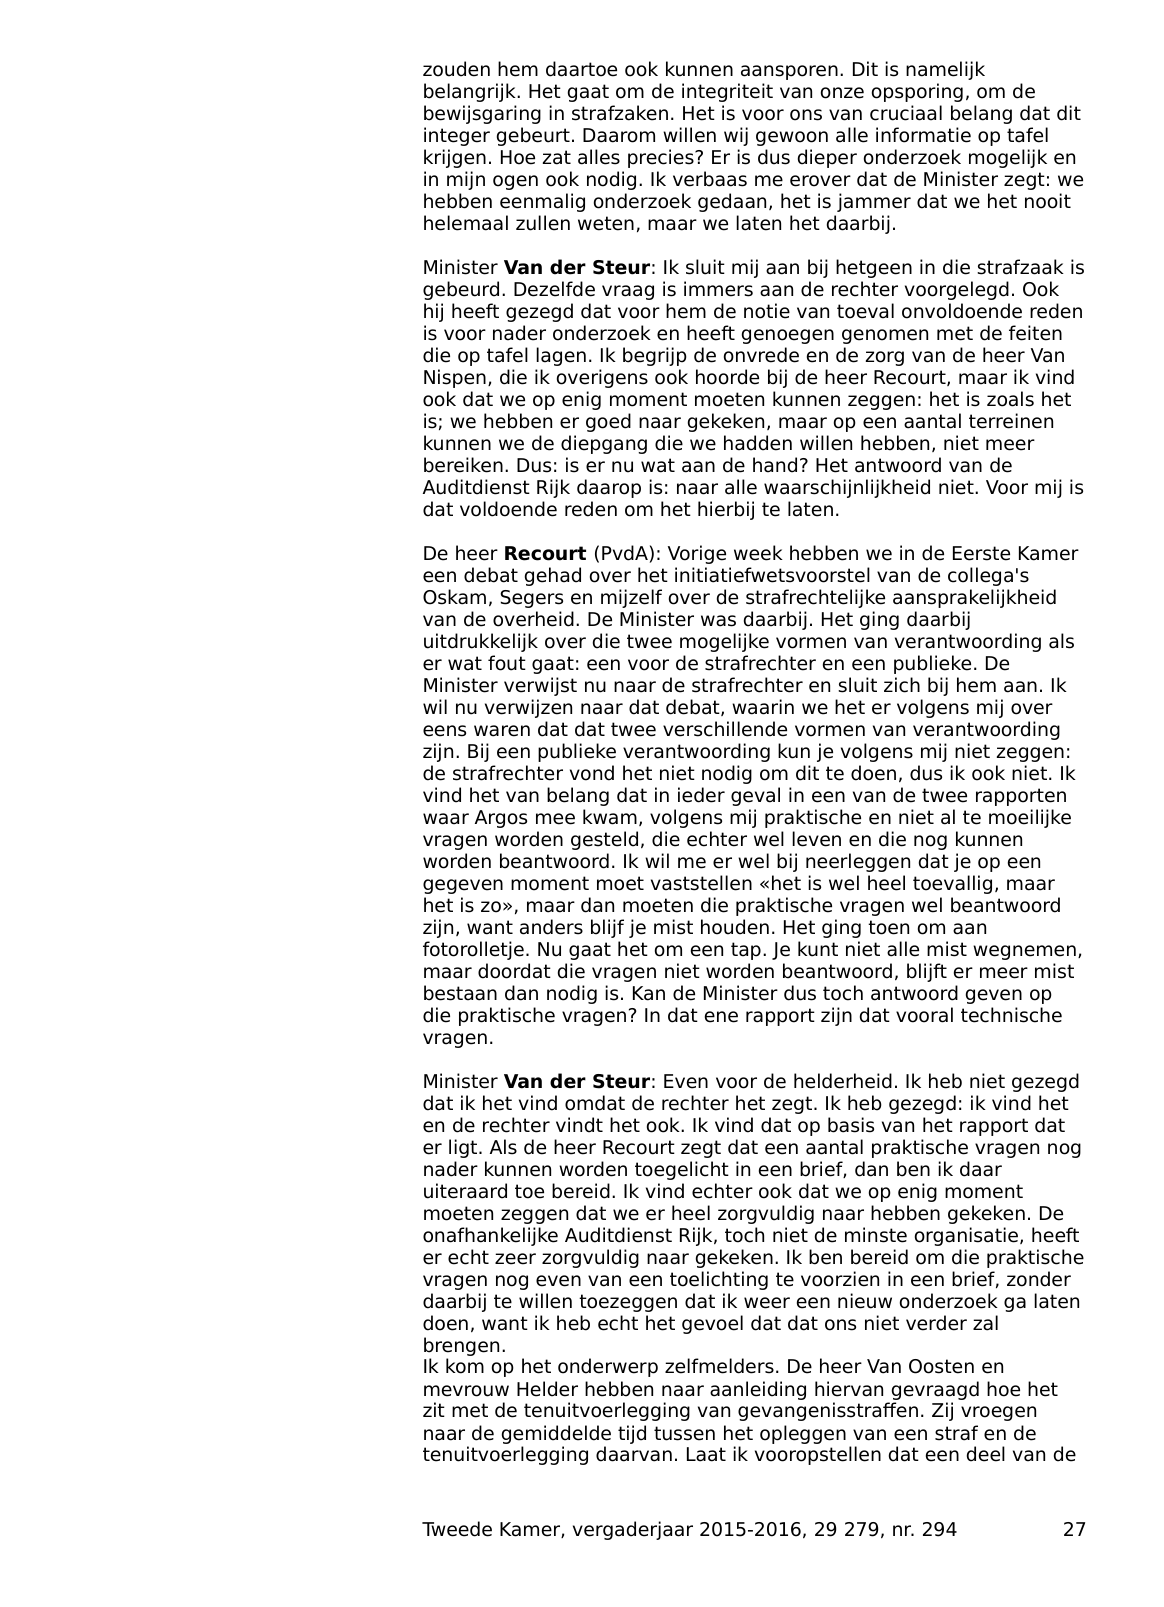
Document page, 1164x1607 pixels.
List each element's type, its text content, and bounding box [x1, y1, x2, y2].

text De heer Recourt (PvdA): Vorige week hebben we in de Eerste Kamer een debat gehad over het initiatiefwetsvoorstel van de collega's Oskam, Segers en mijzelf over de strafrechtelijke aansprakelijkheid van de overheid. De Minister was daarbij. Het ging daarbij uitdrukkelijk over die twee mogelijke vormen van verantwoording als er wat fout gaat: een voor de strafrechter en een publieke. De Minister verwijst nu naar de strafrechter en sluit zich bij hem aan. Ik wil nu verwijzen naar dat debat, waarin we het er volgens mij over eens waren dat dat twee verschillende vormen van verantwoording zijn. Bij een publieke verantwoording kun je volgens mij niet zeggen: de strafrechter vond het niet nodig om dit te doen, dus ik ook niet. Ik vind het van belang dat in ieder geval in een van de twee rapporten waar Argos mee kwam, volgens mij praktische en niet al te moeilijke vragen worden gesteld, die echter wel leven en die nog kunnen worden beantwoord. Ik wil me er wel bij neerleggen dat je op een gegeven moment moet vaststellen «het is wel heel toevallig, maar het is zo», maar dan moeten die praktische vragen wel beantwoord zijn, want anders blijf je mist houden. Het ging toen om aan fotorolletje. Nu gaat het om een tap. Je kunt niet alle mist wegnemen, maar doordat die vragen niet worden beantwoord, blijft er meer mist bestaan dan nodig is. Kan de Minister dus toch antwoord geven op die praktische vragen? In dat ene rapport zijn dat vooral technische vragen. [422, 543, 1087, 1048]
text Ik kom op het onderwerp zelfmelders. De heer Van Oosten en mevrouw Helder hebben naar aanleiding hiervan gevraagd hoe het zit met de tenuitvoerlegging van gevangenisstraffen. Zij vroegen naar de gemiddelde tijd tussen het opleggen van een straf en de tenuitvoerlegging daarvan. Laat ik vooropstellen dat een deel van de [422, 1356, 1087, 1466]
text Minister Van der Steur: Ik sluit mij aan bij hetgeen in die strafzaak is gebeurd. Dezelfde vraag is immers aan de rechter voorgelegd. Ook hij heeft gezegd dat voor hem de notie van toeval onvoldoende reden is voor nader onderzoek en heeft genoegen genomen met de feiten die op tafel lagen. Ik begrijp de onvrede en de zorg van de heer Van Nispen, die ik overigens ook hoorde bij de heer Recourt, maar ik vind ook dat we op enig moment moeten kunnen zeggen: het is zoals het is; we hebben er goed naar gekeken, maar op een aantal terreinen kunnen we de diepgang die we hadden willen hebben, niet meer bereiken. Dus: is er nu wat aan de hand? Het antwoord van de Auditdienst Rijk daarop is: naar alle waarschijnlijkheid niet. Voor mij is dat voldoende reden om het hierbij te laten. [422, 257, 1087, 521]
text Minister Van der Steur: Even voor de helderheid. Ik heb niet gezegd dat ik het vind omdat de rechter het zegt. Ik heb gezegd: ik vind het en de rechter vindt het ook. Ik vind dat op basis van het rapport dat er ligt. Als de heer Recourt zegt dat een aantal praktische vragen nog nader kunnen worden toegelicht in een brief, dan ben ik daar uiteraard toe bereid. Ik vind echter ook dat we op enig moment moeten zeggen dat we er heel zorgvuldig naar hebben gekeken. De onafhankelijke Auditdienst Rijk, toch niet de minste organisatie, heeft er echt zeer zorgvuldig naar gekeken. Ik ben bereid om die praktische vragen nog even van een toelichting te voorzien in een brief, zonder daarbij te willen toezeggen dat ik weer een nieuw onderzoek ga laten doen, want ik heb echt het gevoel dat dat ons niet verder zal brengen. [422, 1071, 1087, 1356]
text zouden hem daartoe ook kunnen aansporen. Dit is namelijk belangrijk. Het gaat om de integriteit van onze opsporing, om de bewijsgaring in strafzaken. Het is voor ons van cruciaal belang dat dit integer gebeurt. Daarom willen wij gewoon alle informatie op tafel krijgen. Hoe zat alles precies? Er is dus dieper onderzoek mogelijk en in mijn ogen ook nodig. Ik verbaas me erover dat de Minister zegt: we hebben eenmalig onderzoek gedaan, het is jammer dat we het nooit helemaal zullen weten, maar we laten het daarbij. [422, 59, 1087, 235]
